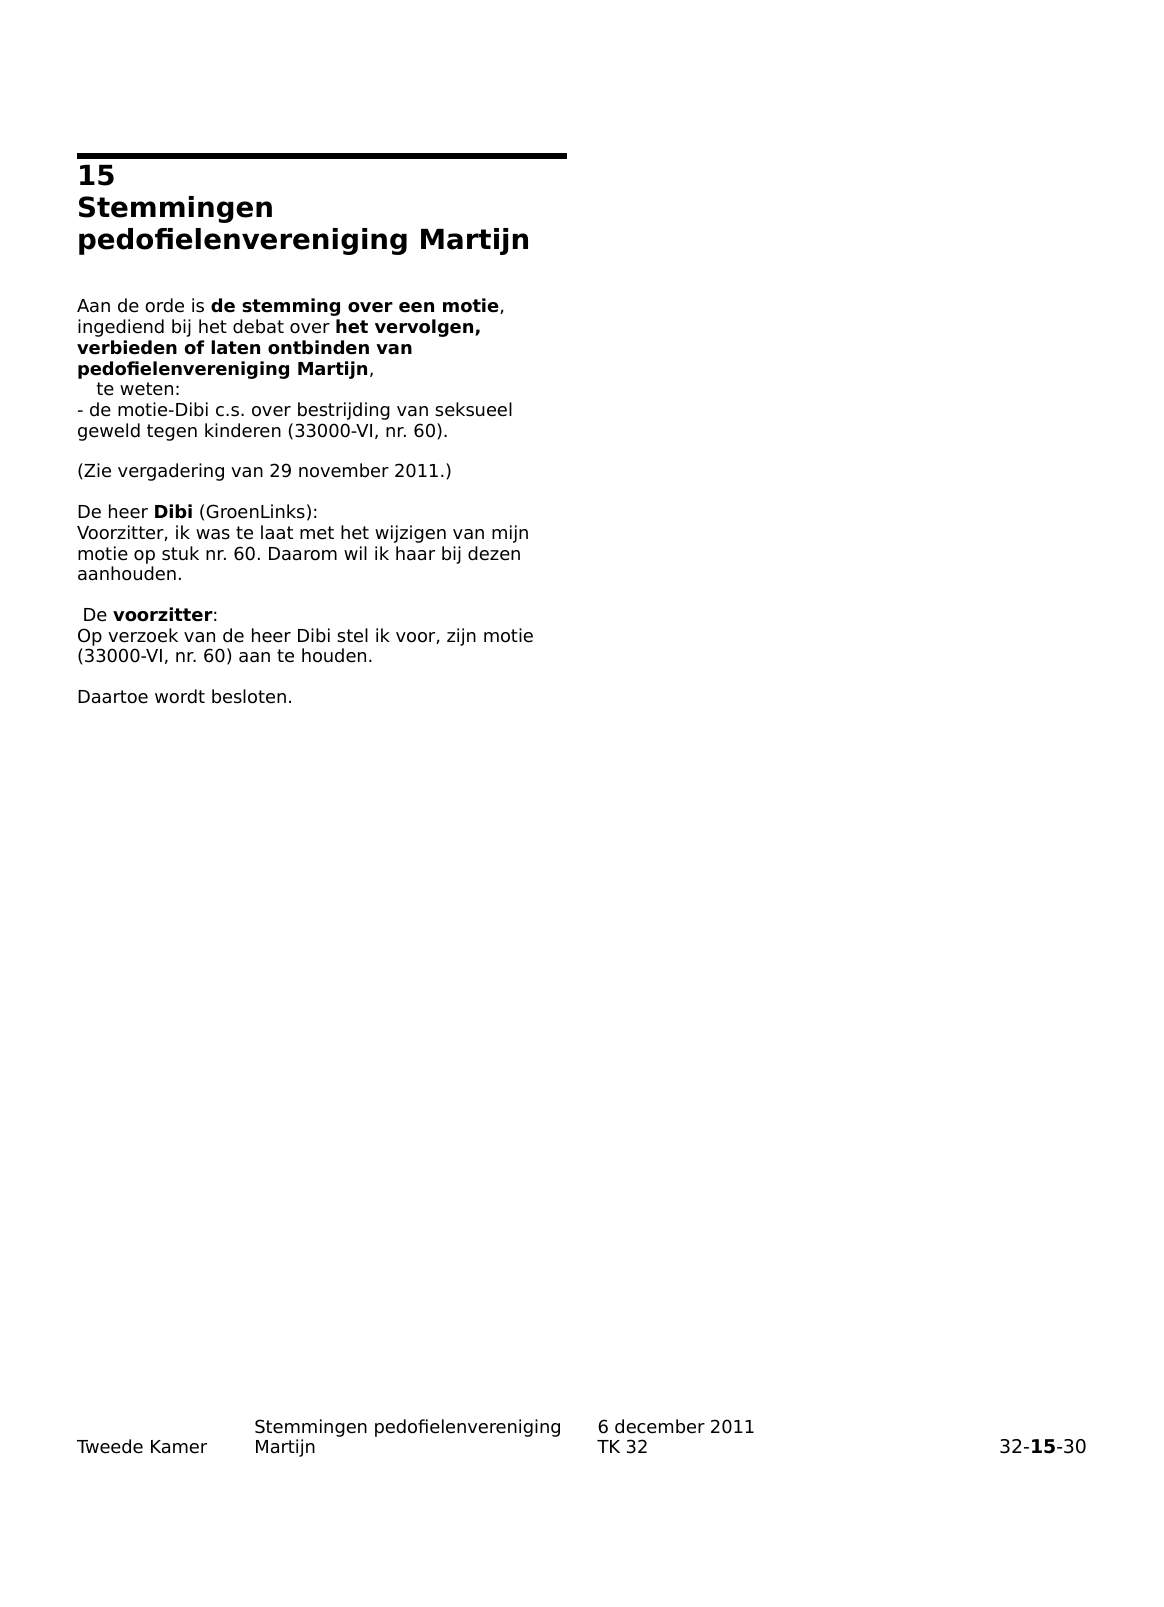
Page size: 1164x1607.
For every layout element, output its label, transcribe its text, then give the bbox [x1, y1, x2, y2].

title 15 Stemmingen pedofielenvereniging Martijn [77, 159, 567, 256]
text Daartoe wordt besloten. [77, 687, 567, 708]
text Op verzoek van de heer Dibi stel ik voor, zijn motie (33000-VI, nr. 60) aan te houden. [77, 626, 567, 667]
text te weten: [77, 379, 567, 400]
text De voorzitter: [77, 605, 567, 626]
text Voorzitter, ik was te laat met het wijzigen van mijn motie op stuk nr. 60. Daarom wil ik haar bij dezen aanhouden. [77, 523, 567, 585]
text - de motie-Dibi c.s. over bestrijding van seksueel geweld tegen kinderen (33000-VI, nr. 60). [77, 400, 567, 441]
text De heer Dibi (GroenLinks): [77, 502, 567, 523]
text Aan de orde is de stemming over een motie, ingediend bij het debat over het vervolgen, verbieden of laten ontbinden van pedofielenvereniging Martijn, [77, 296, 567, 379]
text (Zie vergadering van 29 november 2011.) [77, 461, 567, 482]
